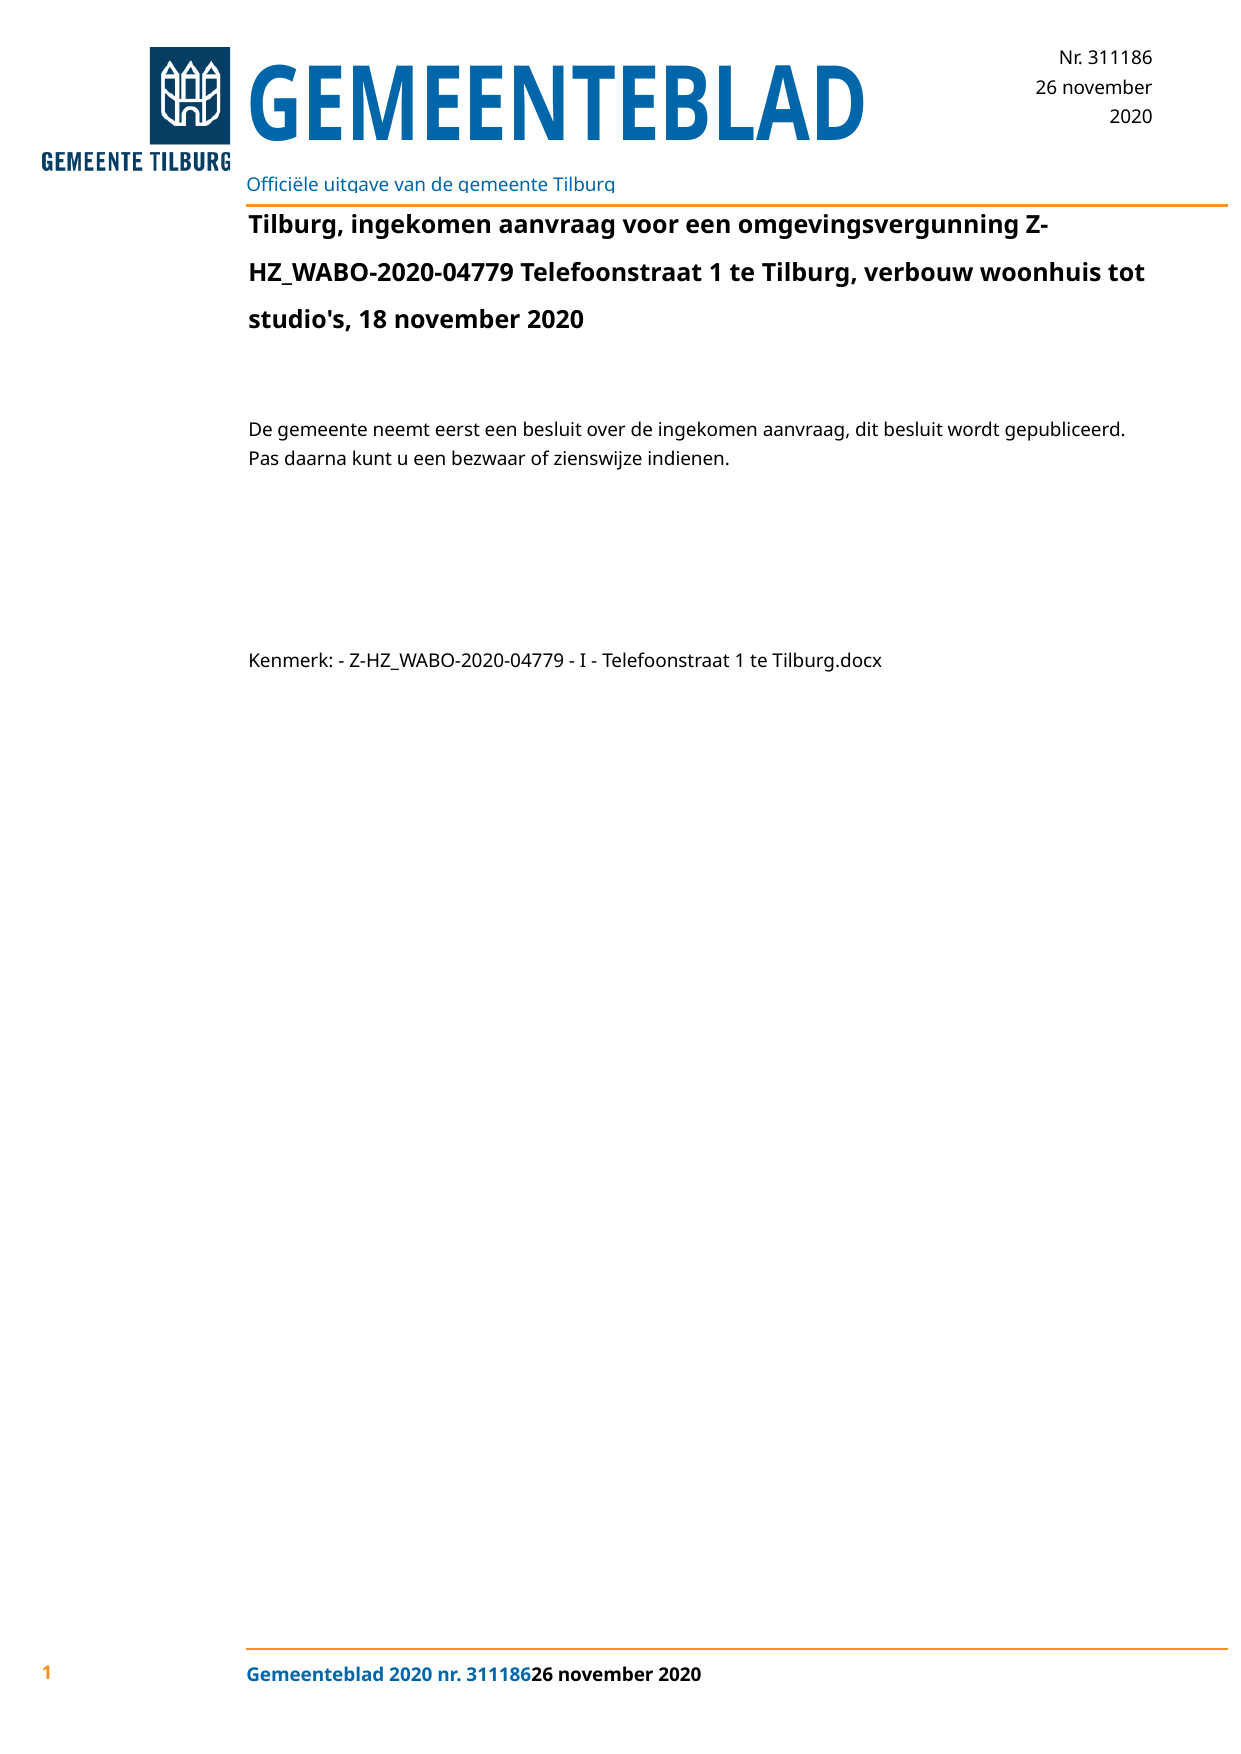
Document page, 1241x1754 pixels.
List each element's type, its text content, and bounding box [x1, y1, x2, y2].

text De gemeente neemt eerst een besluit over de ingekomen aanvraag, dit besluit wordt gepubliceerd. Pas daarna kunt u een bezwaar of zienswijze indienen. [248, 416, 1152, 471]
picture [41, 47, 231, 172]
text Tilburg, ingekomen aanvraag voor een omgevingsvergunning Z-HZ_WABO-2020-04779 Telefoonstraat 1 te Tilburg, verbouw woonhuis tot studio's, 18 november 2020 [248, 207, 1152, 336]
text Kenmerk: - Z-HZ_WABO-2020-04779 - I - Telefoonstraat 1 te Tilburg.docx [248, 647, 1152, 673]
